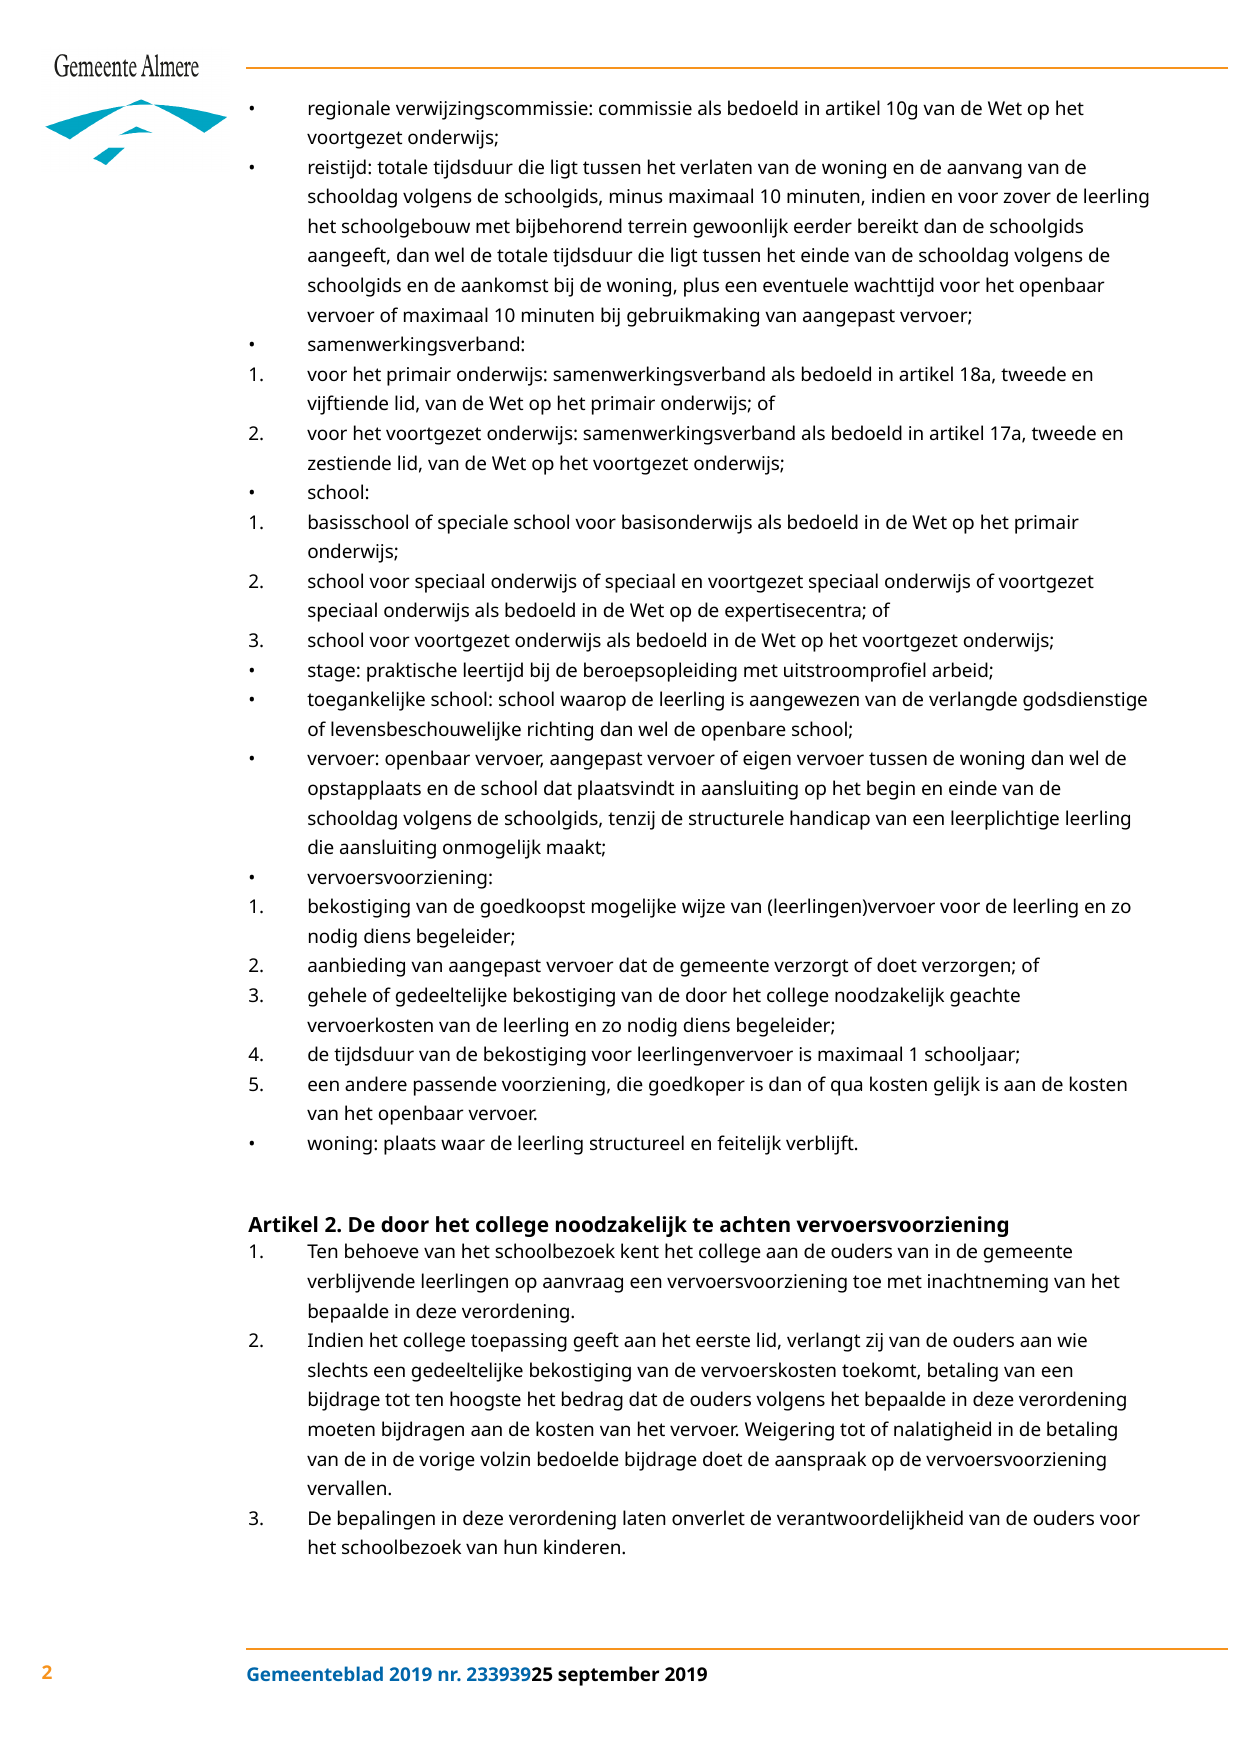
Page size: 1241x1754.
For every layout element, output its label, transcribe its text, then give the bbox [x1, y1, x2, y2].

list toegankelijke school: school waarop de leerling is aangewezen van de verlangde godsdienstige of levensbeschouwelijke richting dan wel de openbare school; [248, 686, 1152, 742]
list voor het primair onderwijs: samenwerkingsverband als bedoeld in artikel 18a, tweede en vijftiende lid, van de Wet op het primair onderwijs; of [248, 361, 1152, 416]
list vervoersvoorziening: [248, 864, 1152, 890]
list een andere passende voorziening, die goedkoper is dan of qua kosten gelijk is aan de kosten van het openbaar vervoer. [248, 1071, 1152, 1126]
list regionale verwijzingscommissie: commissie als bedoeld in artikel 10g van de Wet op het voortgezet onderwijs; [248, 95, 1152, 150]
list school voor speciaal onderwijs of speciaal en voortgezet speciaal onderwijs of voortgezet speciaal onderwijs als bedoeld in de Wet op de expertisecentra; of [248, 568, 1152, 623]
list basisschool of speciale school voor basisonderwijs als bedoeld in de Wet op het primair onderwijs; [248, 509, 1152, 564]
list woning: plaats waar de leerling structureel en feitelijk verblijft. [248, 1130, 1152, 1156]
picture [41, 47, 231, 172]
list Indien het college toepassing geeft aan het eerste lid, verlangt zij van de ouders aan wie slechts een gedeeltelijke bekostiging van de vervoerskosten toekomt, betaling van een bijdrage tot ten hoogste het bedrag dat de ouders volgens het bepaalde in deze verordening moeten bijdragen aan de kosten van het vervoer. Weigering tot of nalatigheid in de betaling van de in de vorige volzin bedoelde bijdrage doet de aanspraak op de vervoersvoorziening vervallen. [248, 1327, 1152, 1501]
list stage: praktische leertijd bij de beroepsopleiding met uitstroomprofiel arbeid; [248, 657, 1152, 683]
list Ten behoeve van het schoolbezoek kent het college aan de ouders van in de gemeente verblijvende leerlingen op aanvraag een vervoersvoorziening toe met inachtneming van het bepaalde in deze verordening. [248, 1239, 1152, 1323]
list samenwerkingsverband: [248, 331, 1152, 357]
list bekostiging van de goedkoopst mogelijke wijze van (leerlingen)vervoer voor de leerling en zo nodig diens begeleider; [248, 893, 1152, 949]
list gehele of gedeeltelijke bekostiging van de door het college noodzakelijk geachte vervoerkosten van de leerling en zo nodig diens begeleider; [248, 982, 1152, 1038]
list school: [248, 479, 1152, 505]
list school voor voortgezet onderwijs als bedoeld in de Wet op het voortgezet onderwijs; [248, 627, 1152, 653]
list de tijdsduur van de bekostiging voor leerlingenvervoer is maximaal 1 schooljaar; [248, 1041, 1152, 1067]
list aanbieding van aangepast vervoer dat de gemeente verzorgt of doet verzorgen; of [248, 953, 1152, 978]
list reistijd: totale tijdsduur die ligt tussen het verlaten van de woning en de aanvang van de schooldag volgens de schoolgids, minus maximaal 10 minuten, indien en voor zover de leerling het schoolgebouw met bijbehorend terrein gewoonlijk eerder bereikt dan de schoolgids aangeeft, dan wel de totale tijdsduur die ligt tussen het einde van de schooldag volgens de schoolgids en de aankomst bij de woning, plus een eventuele wachttijd voor het openbaar vervoer of maximaal 10 minuten bij gebruikmaking van aangepast vervoer; [248, 154, 1152, 328]
list De bepalingen in deze verordening laten onverlet de verantwoordelijkheid van de ouders voor het schoolbezoek van hun kinderen. [248, 1505, 1152, 1560]
list voor het voortgezet onderwijs: samenwerkingsverband als bedoeld in artikel 17a, tweede en zestiende lid, van de Wet op het voortgezet onderwijs; [248, 420, 1152, 476]
text Artikel 2. De door het college noodzakelijk te achten vervoersvoorziening [248, 1210, 1152, 1239]
list vervoer: openbaar vervoer, aangepast vervoer of eigen vervoer tussen de woning dan wel de opstapplaats en de school dat plaatsvindt in aansluiting op het begin en einde van de schooldag volgens de schoolgids, tenzij de structurele handicap van een leerplichtige leerling die aansluiting onmogelijk maakt; [248, 746, 1152, 860]
